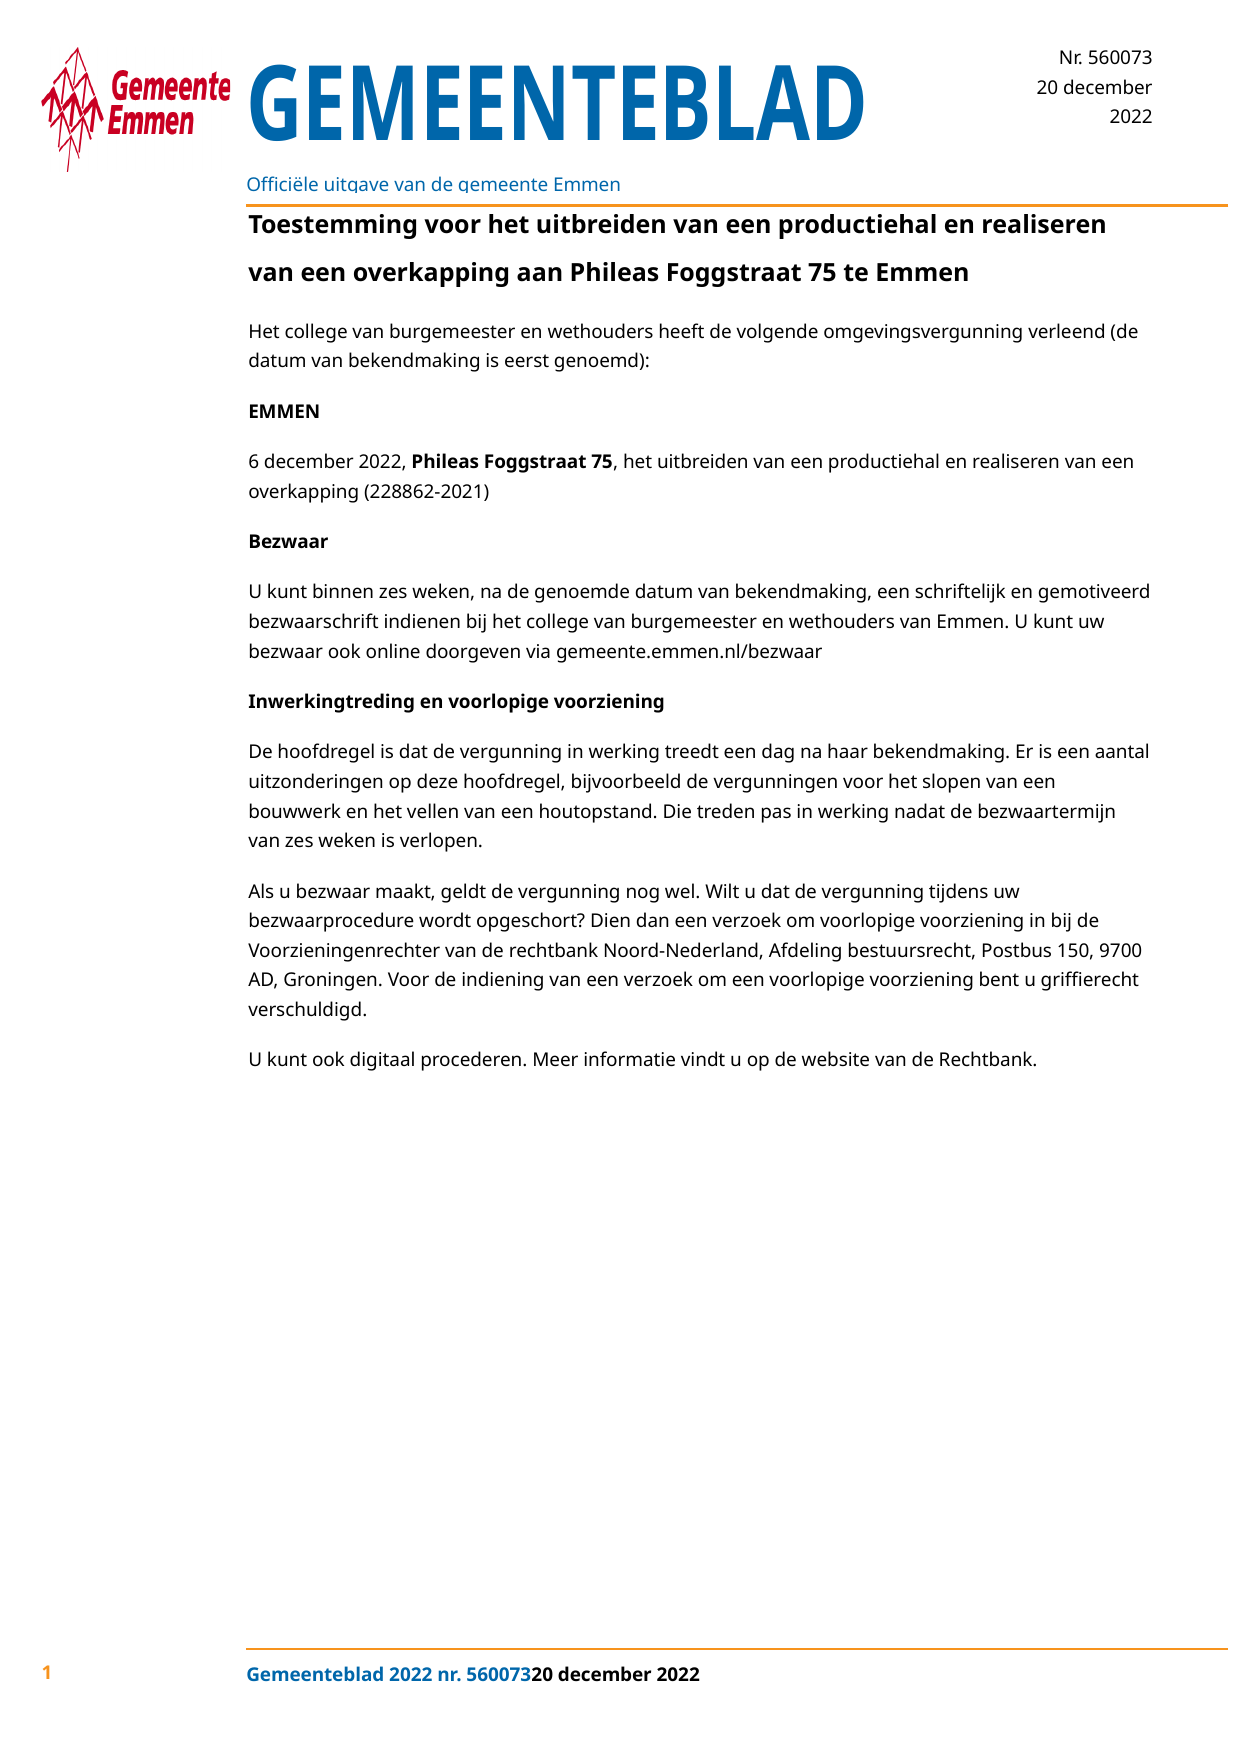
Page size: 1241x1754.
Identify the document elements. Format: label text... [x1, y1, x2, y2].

text Inwerkingtreding en voorlopige voorziening [248, 688, 1152, 714]
text Het college van burgemeester en wethouders heeft de volgende omgevingsvergunning verleend (de datum van bekendmaking is eerst genoemd): [248, 318, 1152, 373]
text Als u bezwaar maakt, geldt de vergunning nog wel. Wilt u dat de vergunning tijdens uw bezwaarprocedure wordt opgeschort? Dien dan een verzoek om voorlopige voorziening in bij de Voorzieningenrechter van de rechtbank Noord-Nederland, Afdeling bestuursrecht, Postbus 150, 9700 AD, Groningen. Voor de indiening van een verzoek om een voorlopige voorziening bent u griffierecht verschuldigd. [248, 878, 1152, 1022]
text EMMEN [248, 398, 1152, 424]
text 6 december 2022, Phileas Foggstraat 75, het uitbreiden van een productiehal en realiseren van een overkapping (228862-2021) [248, 448, 1152, 504]
text De hoofdregel is dat de vergunning in werking treedt een dag na haar bekendmaking. Er is een aantal uitzonderingen op deze hoofdregel, bijvoorbeeld de vergunningen voor het slopen van een bouwwerk en het vellen van een houtopstand. Die treden pas in werking nadat de bezwaartermijn van zes weken is verlopen. [248, 739, 1152, 853]
text U kunt ook digitaal procederen. Meer informatie vindt u op de website van de Rechtbank. [248, 1047, 1152, 1072]
text Toestemming voor het uitbreiden van een productiehal en realiseren van een overkapping aan Phileas Foggstraat 75 te Emmen [248, 207, 1152, 288]
text U kunt binnen zes weken, na de genoemde datum van bekendmaking, een schriftelijk en gemotiveerd bezwaarschrift indienen bij het college van burgemeester en wethouders van Emmen. U kunt uw bezwaar ook online doorgeven via gemeente.emmen.nl/bezwaar [248, 579, 1152, 664]
text Bezwaar [248, 528, 1152, 554]
picture [41, 47, 231, 172]
